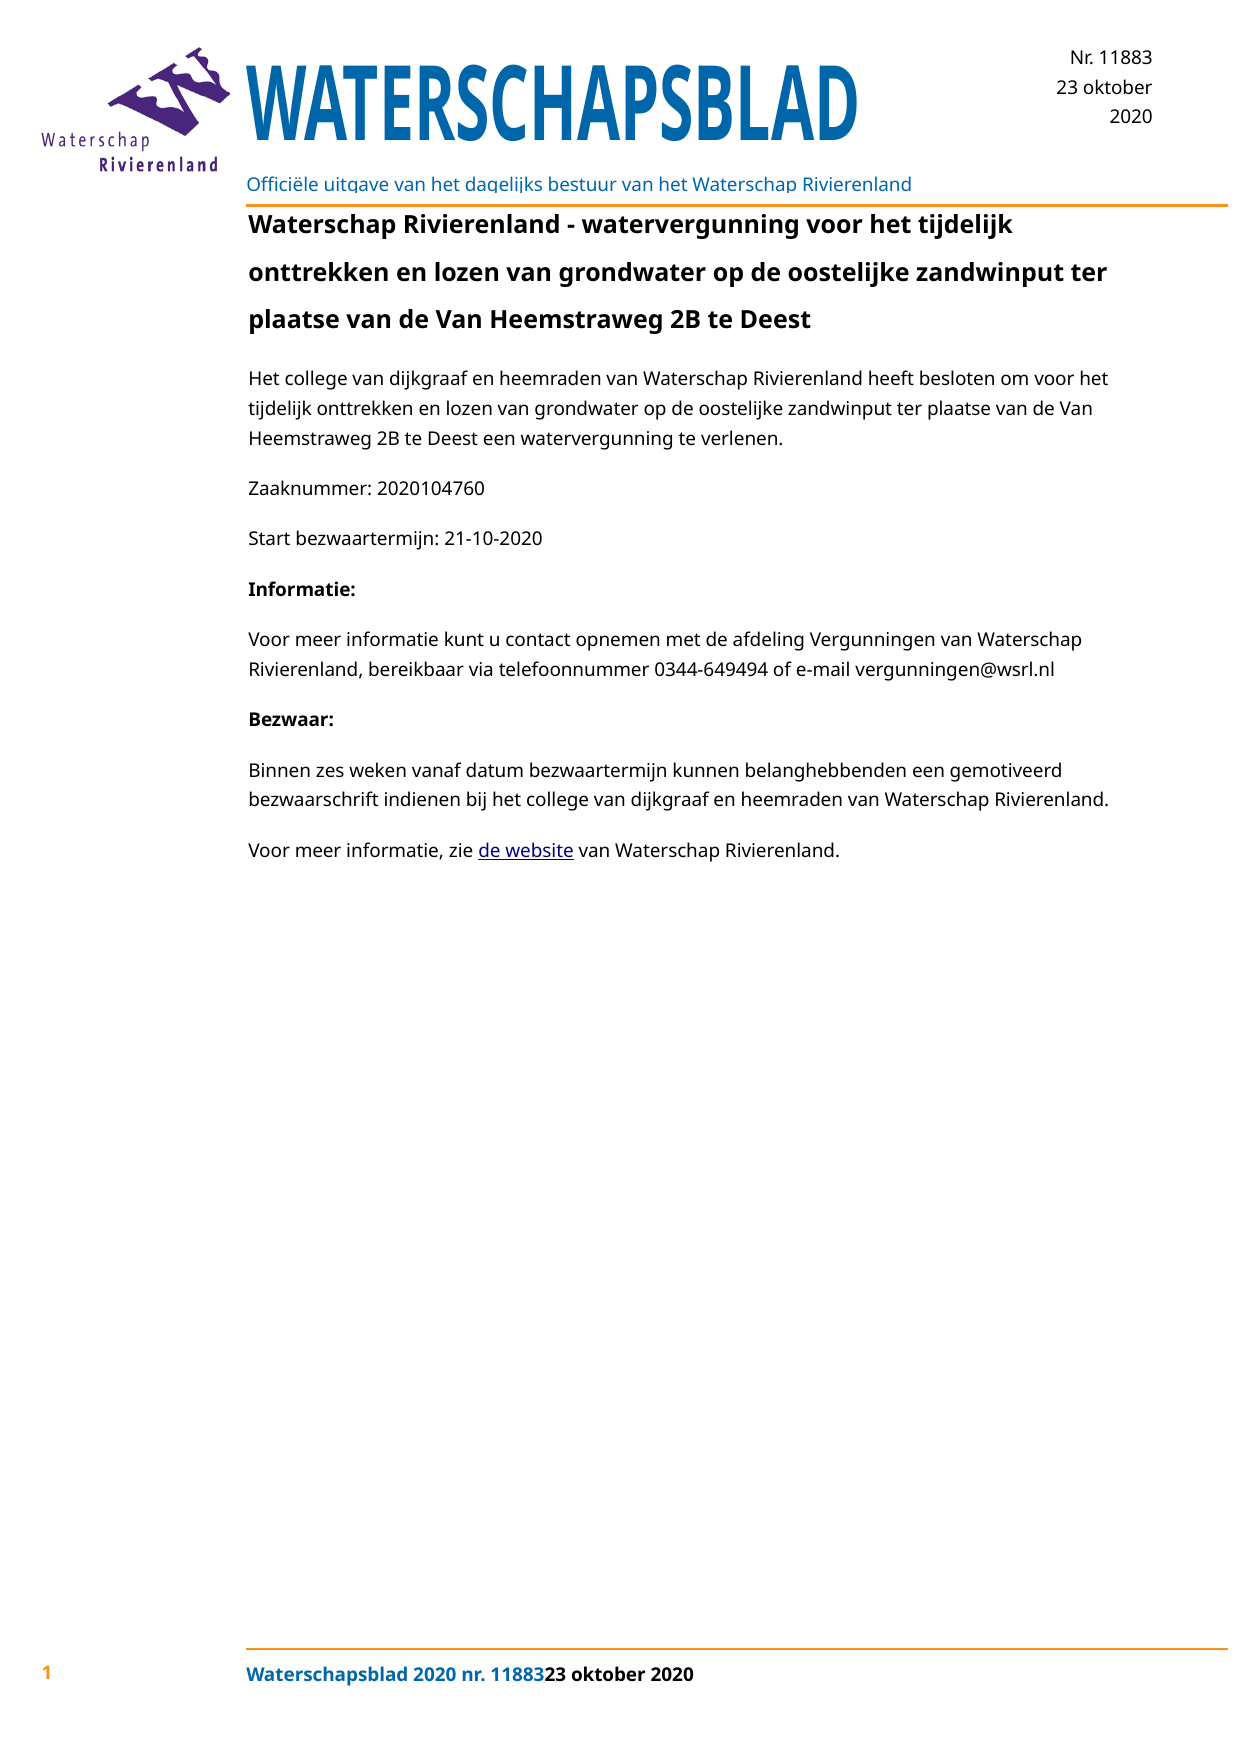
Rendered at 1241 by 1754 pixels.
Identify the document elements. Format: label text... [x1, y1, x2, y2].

text Informatie: [248, 576, 1152, 602]
text Voor meer informatie, zie de website van Waterschap Rivierenland. [248, 837, 1152, 862]
text Voor meer informatie kunt u contact opnemen met de afdeling Vergunningen van Waterschap Rivierenland, bereikbaar via telefoonnummer 0344-649494 of e-mail vergunningen@wsrl.nl [248, 626, 1152, 682]
text Het college van dijkgraaf en heemraden van Waterschap Rivierenland heeft besloten om voor het tijdelijk onttrekken en lozen van grondwater op de oostelijke zandwinput ter plaatse van de Van Heemstraweg 2B te Deest een watervergunning te verlenen. [248, 366, 1152, 450]
text Bezwaar: [248, 706, 1152, 732]
text Waterschap Rivierenland - watervergunning voor het tijdelijk onttrekken en lozen van grondwater op de oostelijke zandwinput ter plaatse van de Van Heemstraweg 2B te Deest [248, 207, 1152, 336]
text Binnen zes weken vanaf datum bezwaartermijn kunnen belanghebbenden een gemotiveerd bezwaarschrift indienen bij het college van dijkgraaf en heemraden van Waterschap Rivierenland. [248, 757, 1152, 812]
text Start bezwaartermijn: 21-10-2020 [248, 526, 1152, 551]
picture [41, 47, 231, 172]
text Zaaknummer: 2020104760 [248, 475, 1152, 501]
